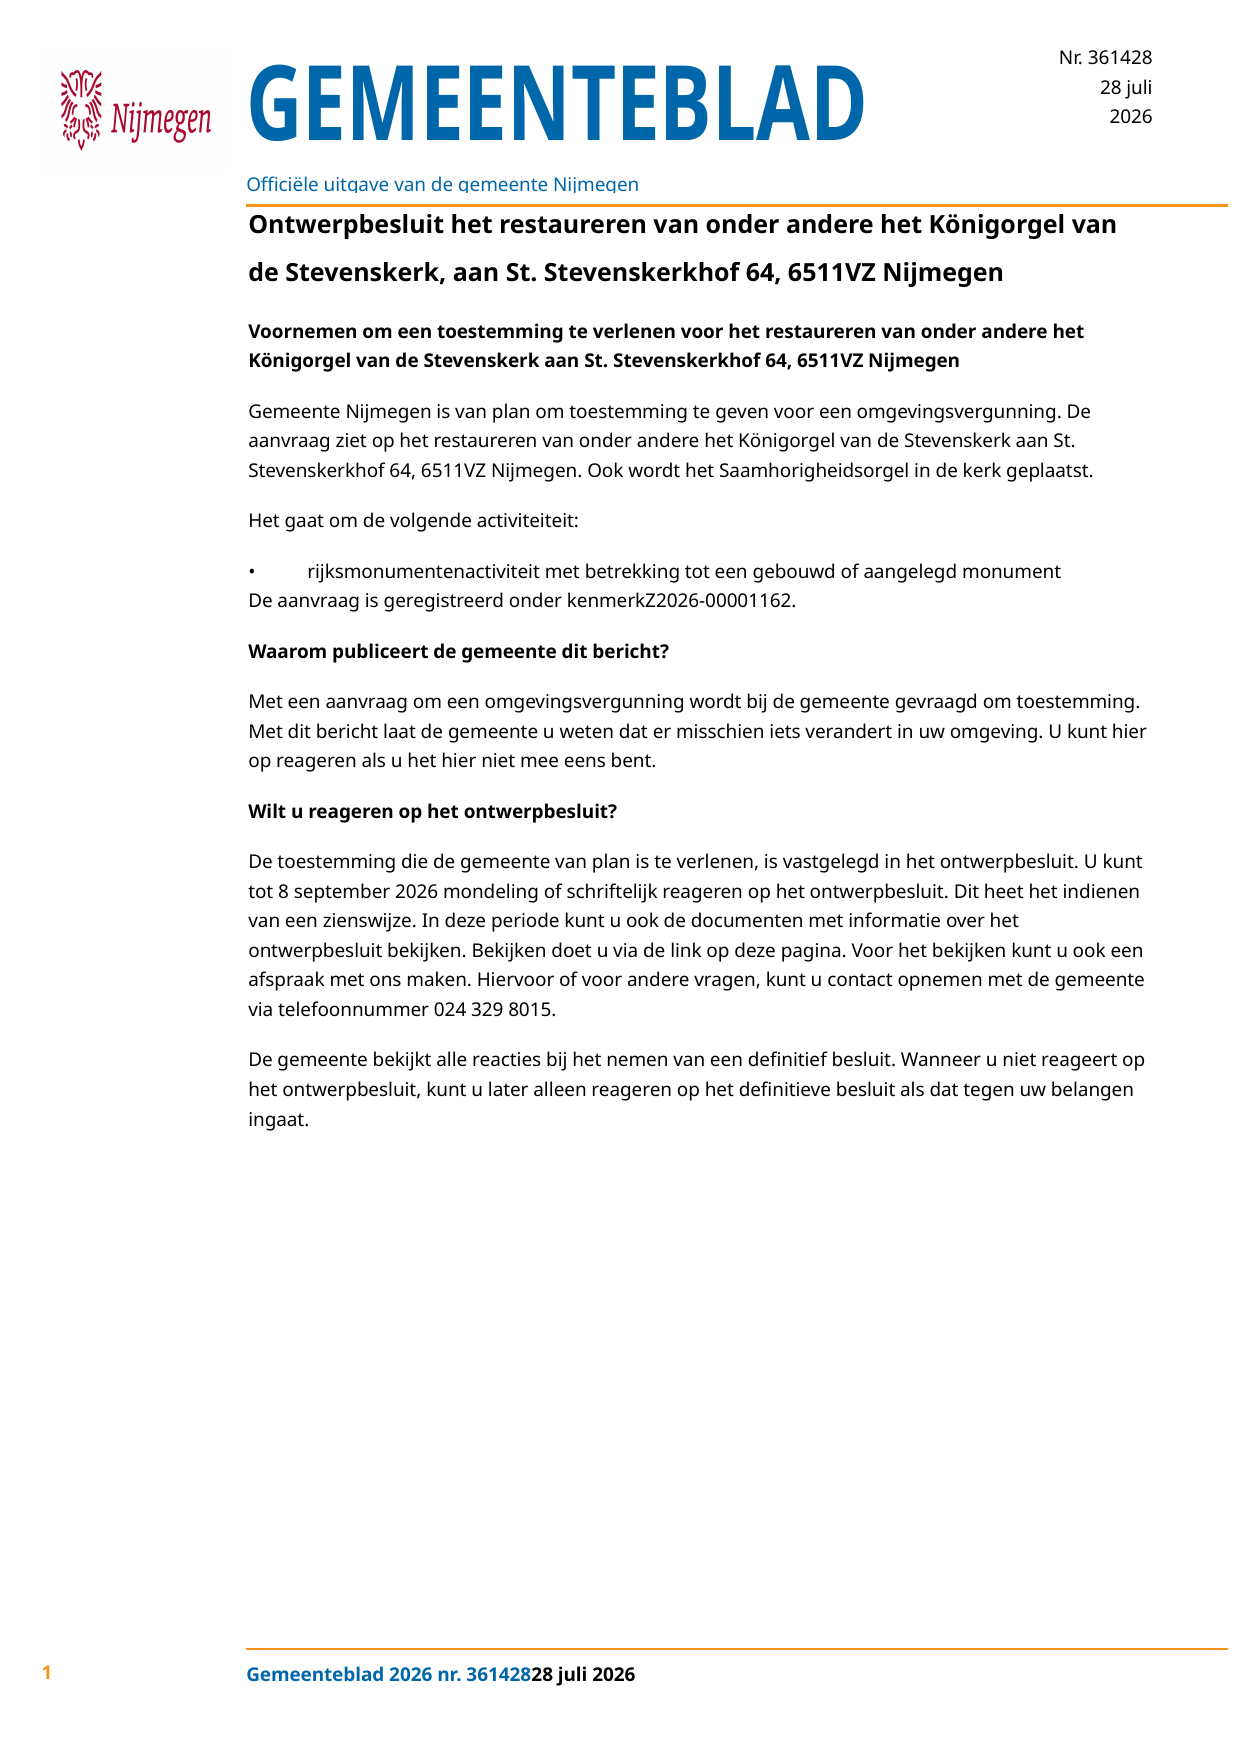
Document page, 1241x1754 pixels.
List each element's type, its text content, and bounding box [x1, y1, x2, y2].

text De gemeente bekijkt alle reacties bij het nemen van een definitief besluit. Wanneer u niet reageert op het ontwerpbesluit, kunt u later alleen reageren op het definitieve besluit als dat tegen uw belangen ingaat. [248, 1047, 1152, 1132]
text Waarom publiceert de gemeente dit bericht? [248, 638, 1152, 664]
text Voornemen om een toestemming te verlenen voor het restaureren van onder andere het Königorgel van de Stevenskerk aan St. Stevenskerkhof 64, 6511VZ Nijmegen [248, 318, 1152, 373]
picture [41, 47, 231, 172]
text Ontwerpbesluit het restaureren van onder andere het Königorgel van de Stevenskerk, aan St. Stevenskerkhof 64, 6511VZ Nijmegen [248, 207, 1152, 288]
text De toestemming die de gemeente van plan is te verlenen, is vastgelegd in het ontwerpbesluit. U kunt tot 8 september 2026 mondeling of schriftelijk reageren op het ontwerpbesluit. Dit heet het indienen van een zienswijze. In deze periode kunt u ook de documenten met informatie over het ontwerpbesluit bekijken. Bekijken doet u via de link op deze pagina. Voor het bekijken kunt u ook een afspraak met ons maken. Hiervoor of voor andere vragen, kunt u contact opnemen met de gemeente via telefoonnummer 024 329 8015. [248, 848, 1152, 1022]
text De aanvraag is geregistreerd onder kenmerkZ2026-00001162. [248, 587, 1152, 613]
text Gemeente Nijmegen is van plan om toestemming te geven voor een omgevingsvergunning. De aanvraag ziet op het restaureren van onder andere het Königorgel van de Stevenskerk aan St. Stevenskerkhof 64, 6511VZ Nijmegen. Ook wordt het Saamhorigheidsorgel in de kerk geplaatst. [248, 398, 1152, 483]
text Wilt u reageren op het ontwerpbesluit? [248, 798, 1152, 824]
text Met een aanvraag om een omgevingsvergunning wordt bij de gemeente gevraagd om toestemming. Met dit bericht laat de gemeente u weten dat er misschien iets verandert in uw omgeving. U kunt hier op reageren als u het hier niet mee eens bent. [248, 688, 1152, 773]
text Het gaat om de volgende activiteiteit: [248, 507, 1152, 533]
list rijksmonumentenactiviteit met betrekking tot een gebouwd of aangelegd monument [248, 558, 1152, 584]
